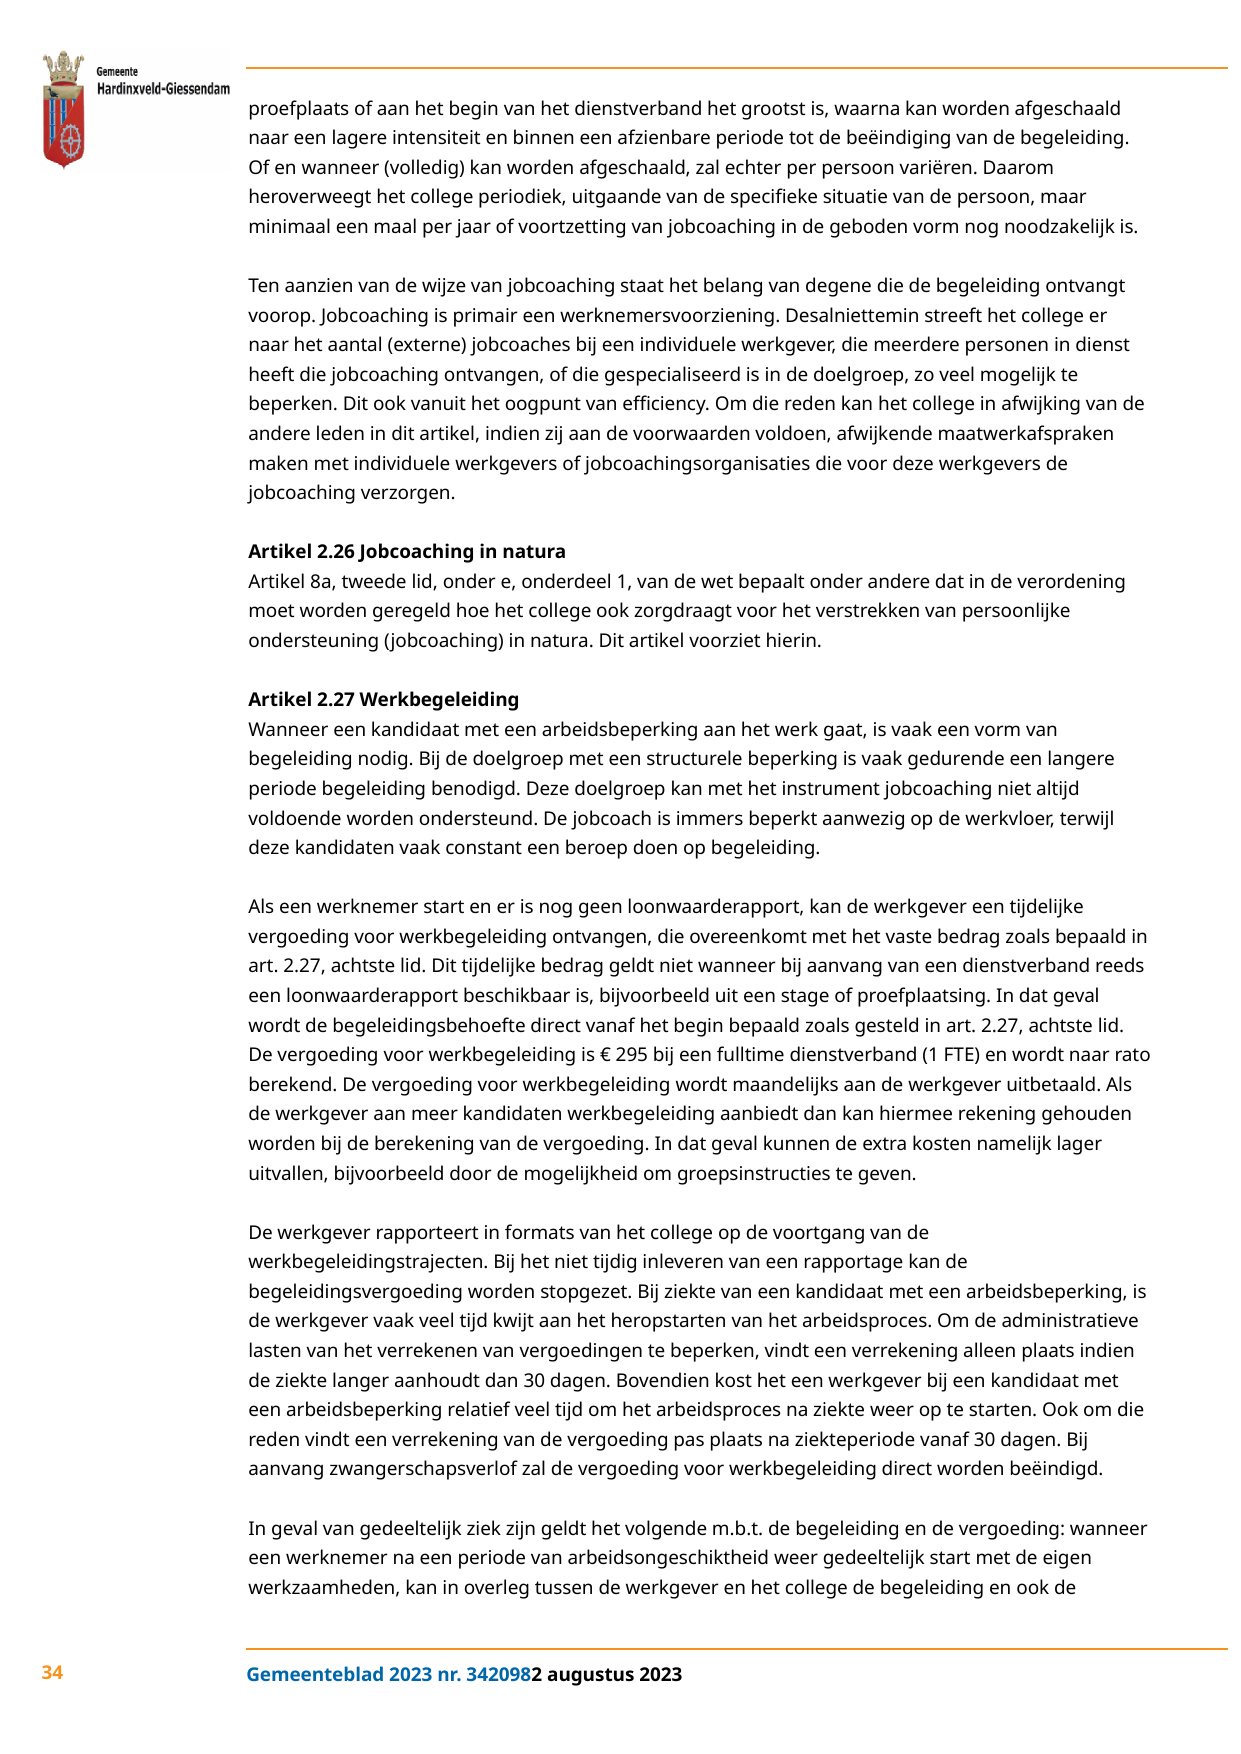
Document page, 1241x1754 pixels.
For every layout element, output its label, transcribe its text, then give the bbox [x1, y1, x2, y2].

text Ten aanzien van de wijze van jobcoaching staat het belang van degene die de begeleiding ontvangt voorop. Jobcoaching is primair een werknemersvoorziening. Desalniettemin streeft het college er naar het aantal (externe) jobcoaches bij een individuele werkgever, die meerdere personen in dienst heeft die jobcoaching ontvangen, of die gespecialiseerd is in de doelgroep, zo veel mogelijk te beperken. Dit ook vanuit het oogpunt van efficiency. Om die reden kan het college in afwijking van de andere leden in dit artikel, indien zij aan de voorwaarden voldoen, afwijkende maatwerkafspraken maken met individuele werkgevers of jobcoachingsorganisaties die voor deze werkgevers de jobcoaching verzorgen. [248, 272, 1152, 505]
text Artikel 2.27 Werkbegeleiding [248, 686, 1152, 712]
text Wanneer een kandidaat met een arbeidsbeperking aan het werk gaat, is vaak een vorm van begeleiding nodig. Bij de doelgroep met een structurele beperking is vaak gedurende een langere periode begeleiding benodigd. Deze doelgroep kan met het instrument jobcoaching niet altijd voldoende worden ondersteund. De jobcoach is immers beperkt aanwezig op de werkvloer, terwijl deze kandidaten vaak constant een beroep doen op begeleiding. [248, 716, 1152, 860]
text Artikel 2.26 Jobcoaching in natura [248, 538, 1152, 564]
picture [41, 47, 231, 172]
text De werkgever rapporteert in formats van het college op de voortgang van de werkbegeleidingstrajecten. Bij het niet tijdig inleveren van een rapportage kan de begeleidingsvergoeding worden stopgezet. Bij ziekte van een kandidaat met een arbeidsbeperking, is de werkgever vaak veel tijd kwijt aan het heropstarten van het arbeidsproces. Om de administratieve lasten van het verrekenen van vergoedingen te beperken, vindt een verrekening alleen plaats indien de ziekte langer aanhoudt dan 30 dagen. Bovendien kost het een werkgever bij een kandidaat met een arbeidsbeperking relatief veel tijd om het arbeidsproces na ziekte weer op te starten. Ook om die reden vindt een verrekening van de vergoeding pas plaats na ziekteperiode vanaf 30 dagen. Bij aanvang zwangerschapsverlof zal de vergoeding voor werkbegeleiding direct worden beëindigd. [248, 1219, 1152, 1481]
text In geval van gedeeltelijk ziek zijn geldt het volgende m.b.t. de begeleiding en de vergoeding: wanneer een werknemer na een periode van arbeidsongeschiktheid weer gedeeltelijk start met de eigen werkzaamheden, kan in overleg tussen de werkgever en het college de begeleiding en ook de [248, 1515, 1152, 1600]
text Als een werknemer start en er is nog geen loonwaarderapport, kan de werkgever een tijdelijke vergoeding voor werkbegeleiding ontvangen, die overeenkomt met het vaste bedrag zoals bepaald in art. 2.27, achtste lid. Dit tijdelijke bedrag geldt niet wanneer bij aanvang van een dienstverband reeds een loonwaarderapport beschikbaar is, bijvoorbeeld uit een stage of proefplaatsing. In dat geval wordt de begeleidingsbehoefte direct vanaf het begin bepaald zoals gesteld in art. 2.27, achtste lid. De vergoeding voor werkbegeleiding is € 295 bij een fulltime dienstverband (1 FTE) en wordt naar rato berekend. De vergoeding voor werkbegeleiding wordt maandelijks aan de werkgever uitbetaald. Als de werkgever aan meer kandidaten werkbegeleiding aanbiedt dan kan hiermee rekening gehouden worden bij de berekening van de vergoeding. In dat geval kunnen de extra kosten namelijk lager uitvallen, bijvoorbeeld door de mogelijkheid om groepsinstructies te geven. [248, 893, 1152, 1186]
text proefplaats of aan het begin van het dienstverband het grootst is, waarna kan worden afgeschaald naar een lagere intensiteit en binnen een afzienbare periode tot de beëindiging van de begeleiding. Of en wanneer (volledig) kan worden afgeschaald, zal echter per persoon variëren. Daarom heroverweegt het college periodiek, uitgaande van de specifieke situatie van de persoon, maar minimaal een maal per jaar of voortzetting van jobcoaching in de geboden vorm nog noodzakelijk is. [248, 95, 1152, 239]
text Artikel 8a, tweede lid, onder e, onderdeel 1, van de wet bepaalt onder andere dat in de verordening moet worden geregeld hoe het college ook zorgdraagt voor het verstrekken van persoonlijke ondersteuning (jobcoaching) in natura. Dit artikel voorziet hierin. [248, 568, 1152, 653]
